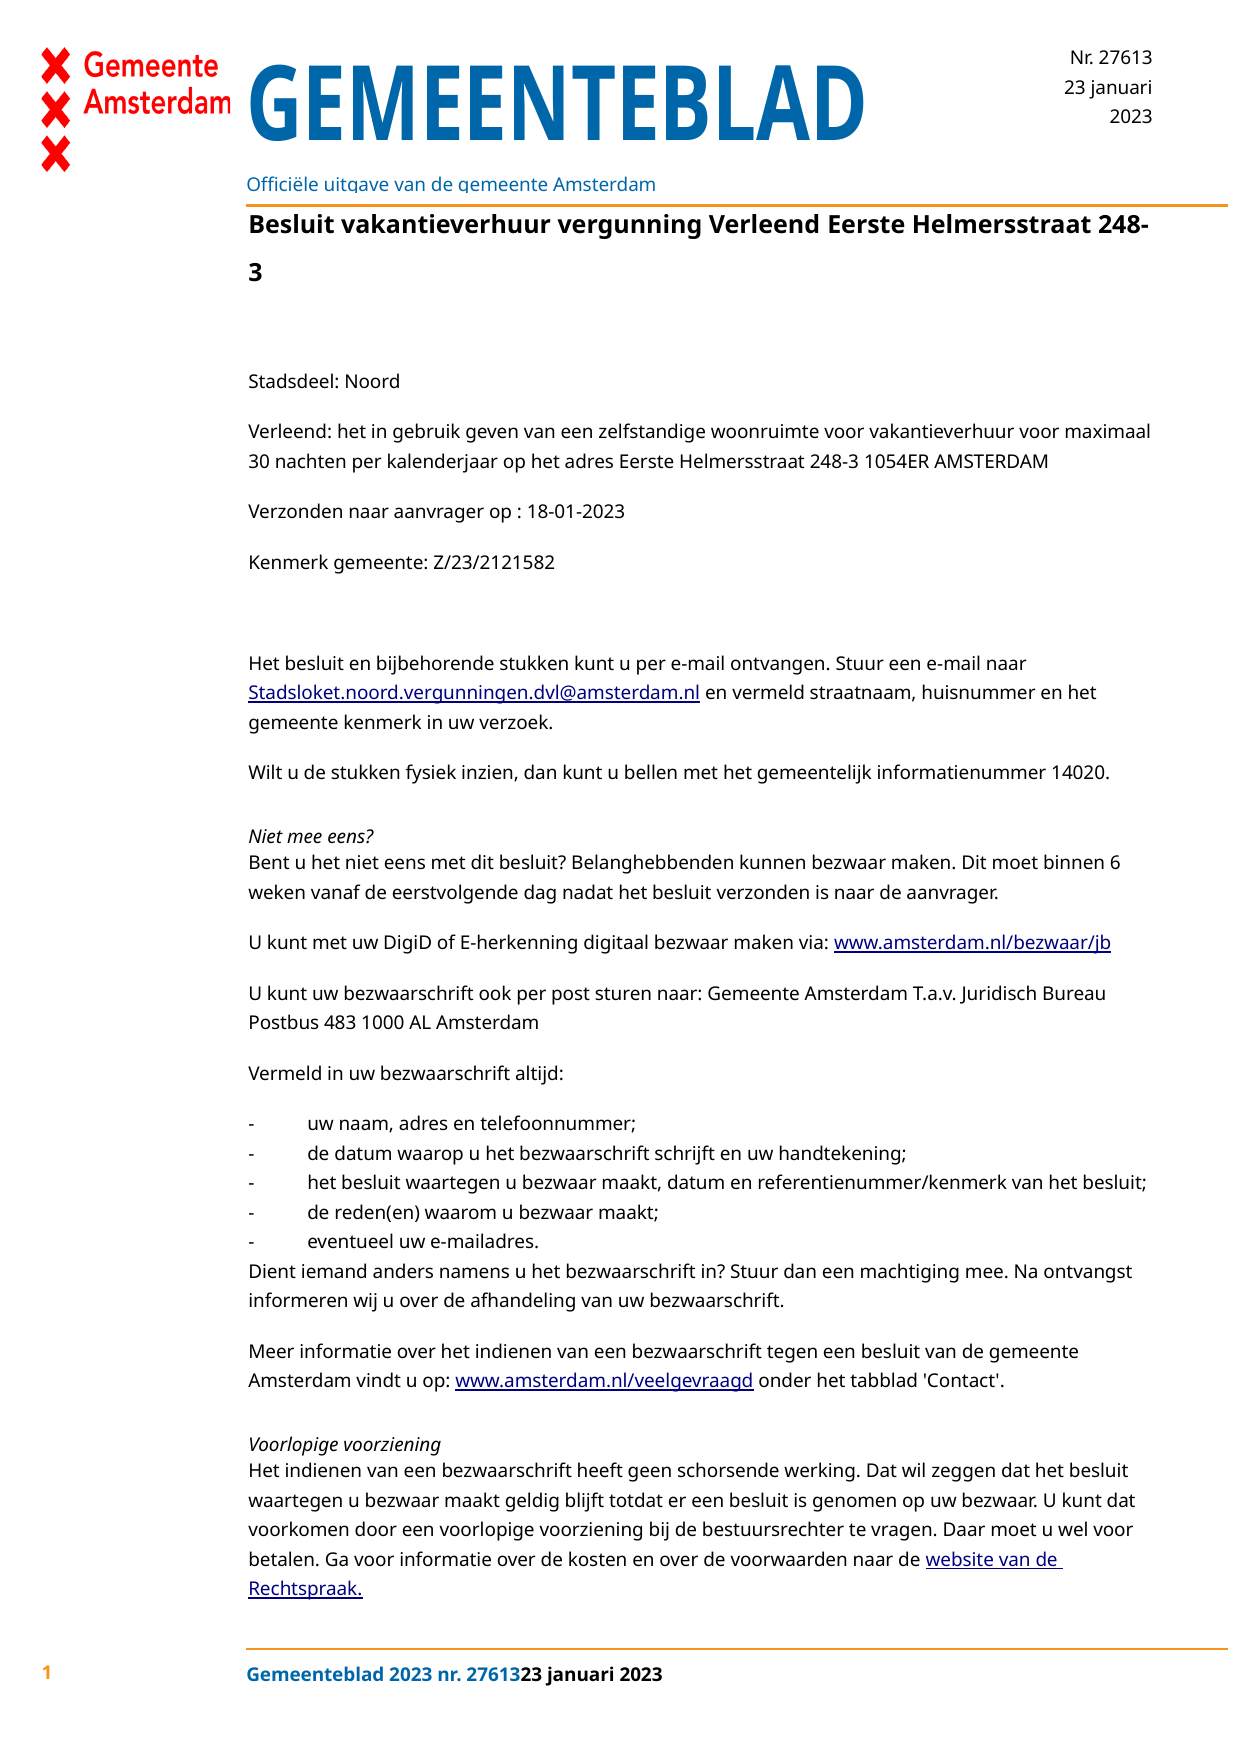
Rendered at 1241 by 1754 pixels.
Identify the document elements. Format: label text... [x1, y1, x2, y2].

list uw naam, adres en telefoonnummer; [248, 1110, 1152, 1136]
text Besluit vakantieverhuur vergunning Verleend Eerste Helmersstraat 248-3 [248, 207, 1152, 288]
text Wilt u de stukken fysiek inzien, dan kunt u bellen met het gemeentelijk informatienummer 14020. [248, 759, 1152, 785]
list de datum waarop u het bezwaarschrift schrijft en uw handtekening; [248, 1140, 1152, 1165]
text U kunt uw bezwaarschrift ook per post sturen naar: Gemeente Amsterdam T.a.v. Juridisch Bureau Postbus 483 1000 AL Amsterdam [248, 980, 1152, 1035]
list de reden(en) waarom u bezwaar maakt; [248, 1199, 1152, 1224]
text Het indienen van een bezwaarschrift heeft geen schorsende werking. Dat wil zeggen dat het besluit waartegen u bezwaar maakt geldig blijft totdat er een besluit is genomen op uw bezwaar. U kunt dat voorkomen door een voorlopige voorziening bij de bestuursrechter te vragen. Daar moet u wel voor betalen. Ga voor informatie over de kosten en over de voorwaarden naar de website van de Rechtspraak. [248, 1457, 1152, 1601]
text U kunt met uw DigiD of E-herkenning digitaal bezwaar maken via: www.amsterdam.nl/bezwaar/jb [248, 929, 1152, 955]
picture [41, 47, 231, 172]
text Verleend: het in gebruik geven van een zelfstandige woonruimte voor vakantieverhuur voor maximaal 30 nachten per kalenderjaar op het adres Eerste Helmersstraat 248-3 1054ER AMSTERDAM [248, 419, 1152, 474]
text Voorlopige voorziening [248, 1432, 1152, 1457]
text Vermeld in uw bezwaarschrift altijd: [248, 1060, 1152, 1085]
text Stadsdeel: Noord [248, 368, 1152, 394]
text Dient iemand anders namens u het bezwaarschrift in? Stuur dan een machtiging mee. Na ontvangst informeren wij u over de afhandeling van uw bezwaarschrift. [248, 1258, 1152, 1313]
text Meer informatie over het indienen van een bezwaarschrift tegen een besluit van de gemeente Amsterdam vindt u op: www.amsterdam.nl/veelgevraagd onder het tabblad 'Contact'. [248, 1338, 1152, 1393]
text Kenmerk gemeente: Z/23/2121582 [248, 549, 1152, 575]
text Verzonden naar aanvrager op : 18-01-2023 [248, 499, 1152, 524]
text Niet mee eens? [248, 823, 1152, 849]
text Het besluit en bijbehorende stukken kunt u per e-mail ontvangen. Stuur een e-mail naar Stadsloket.noord.vergunningen.dvl@amsterdam.nl en vermeld straatnaam, huisnummer en het gemeente kenmerk in uw verzoek. [248, 650, 1152, 735]
list eventueel uw e-mailadres. [248, 1228, 1152, 1254]
list het besluit waartegen u bezwaar maakt, datum en referentienummer/kenmerk van het besluit; [248, 1169, 1152, 1195]
text Bent u het niet eens met dit besluit? Belanghebbenden kunnen bezwaar maken. Dit moet binnen 6 weken vanaf de eerstvolgende dag nadat het besluit verzonden is naar de aanvrager. [248, 849, 1152, 904]
